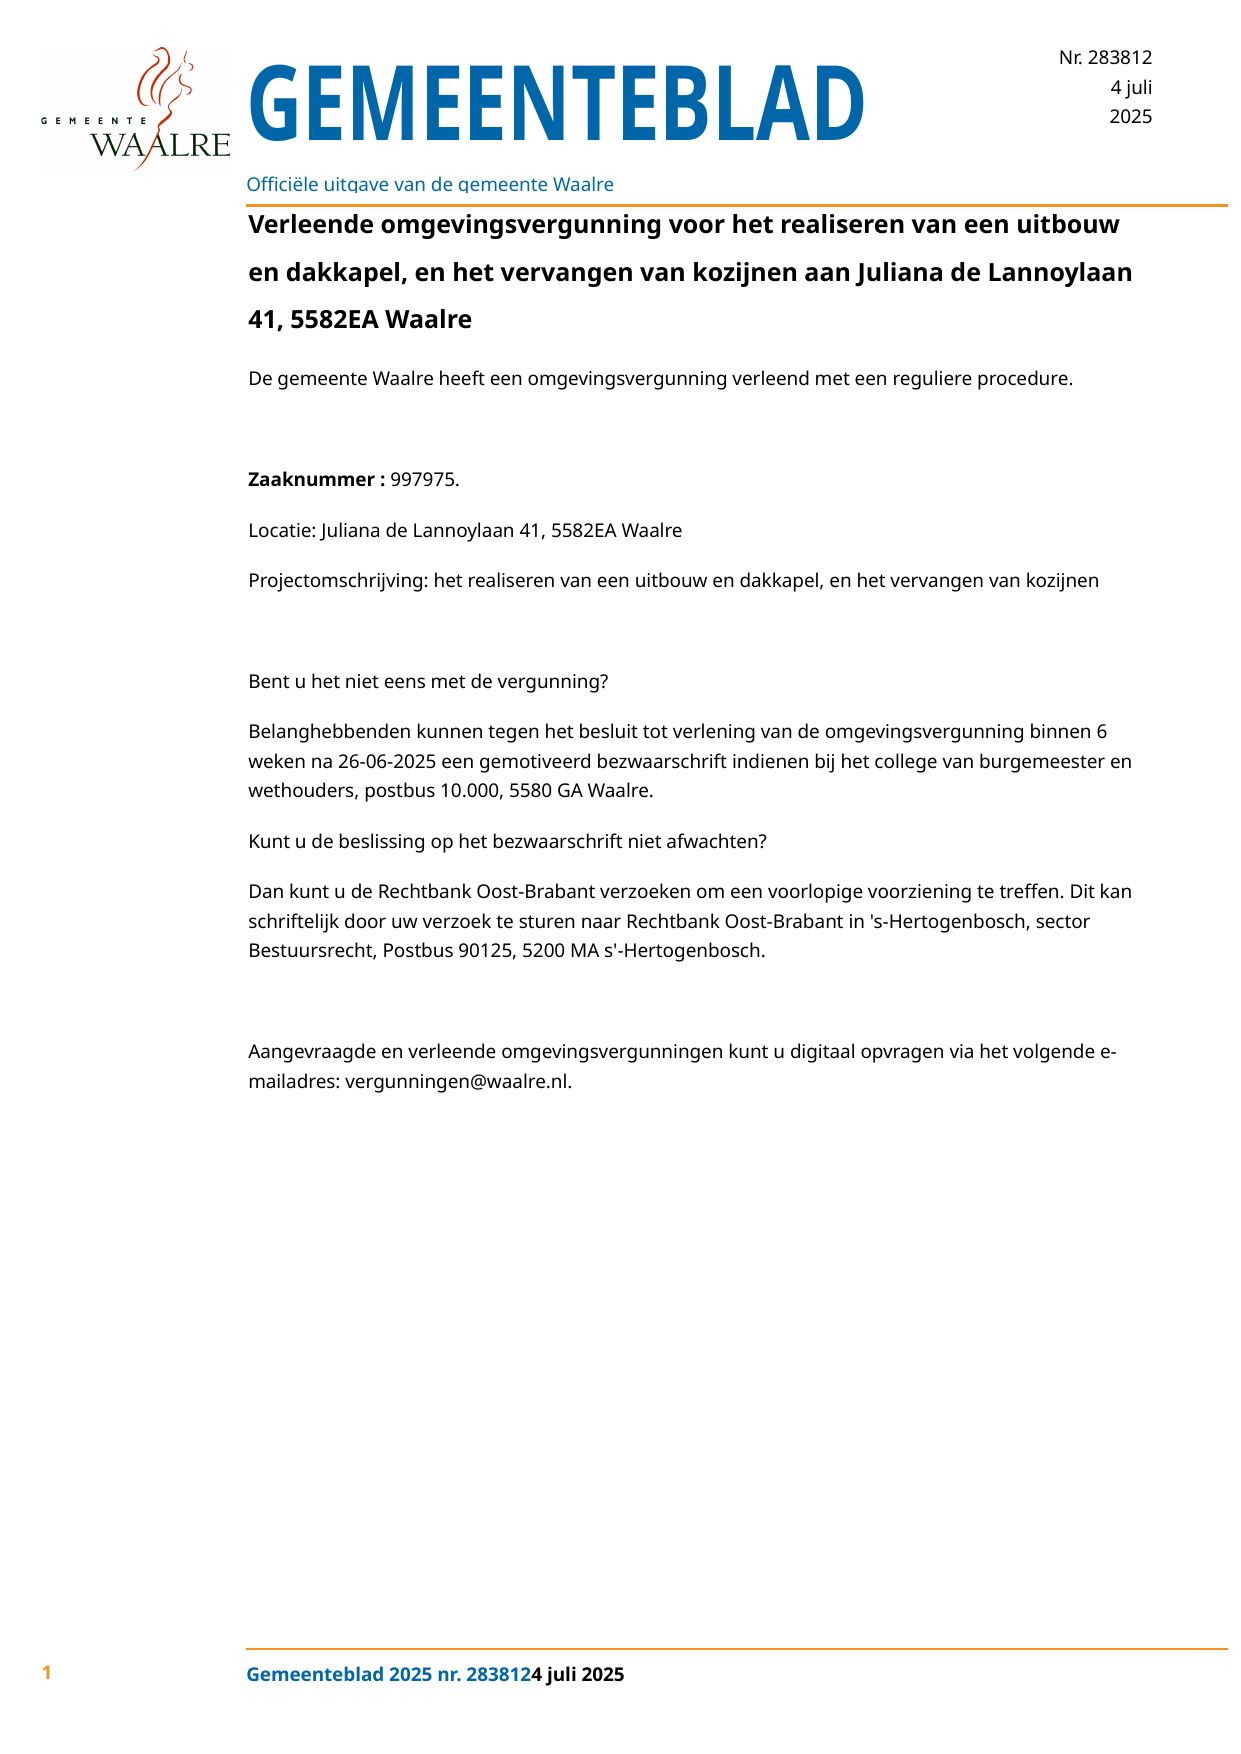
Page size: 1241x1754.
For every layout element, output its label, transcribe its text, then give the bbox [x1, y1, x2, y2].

text Aangevraagde en verleende omgevingsvergunningen kunt u digitaal opvragen via het volgende e-mailadres: vergunningen@waalre.nl. [248, 1038, 1152, 1094]
text Dan kunt u de Rechtbank Oost-Brabant verzoeken om een voorlopige voorziening te treffen. Dit kan schriftelijk door uw verzoek te sturen naar Rechtbank Oost-Brabant in 's-Hertogenbosch, sector Bestuursrecht, Postbus 90125, 5200 MA s'-Hertogenbosch. [248, 878, 1152, 963]
text Zaaknummer : 997975. [248, 466, 1152, 492]
picture [41, 47, 231, 172]
text Verleende omgevingsvergunning voor het realiseren van een uitbouw en dakkapel, en het vervangen van kozijnen aan Juliana de Lannoylaan 41, 5582EA Waalre [248, 207, 1152, 336]
text Locatie: Juliana de Lannoylaan 41, 5582EA Waalre [248, 517, 1152, 542]
text Kunt u de beslissing op het bezwaarschrift niet afwachten? [248, 828, 1152, 854]
text Belanghebbenden kunnen tegen het besluit tot verlening van de omgevingsvergunning binnen 6 weken na 26-06-2025 een gemotiveerd bezwaarschrift indienen bij het college van burgemeester en wethouders, postbus 10.000, 5580 GA Waalre. [248, 718, 1152, 803]
text De gemeente Waalre heeft een omgevingsvergunning verleend met een reguliere procedure. [248, 366, 1152, 391]
text Projectomschrijving: het realiseren van een uitbouw en dakkapel, en het vervangen van kozijnen [248, 567, 1152, 593]
text Bent u het niet eens met de vergunning? [248, 668, 1152, 694]
